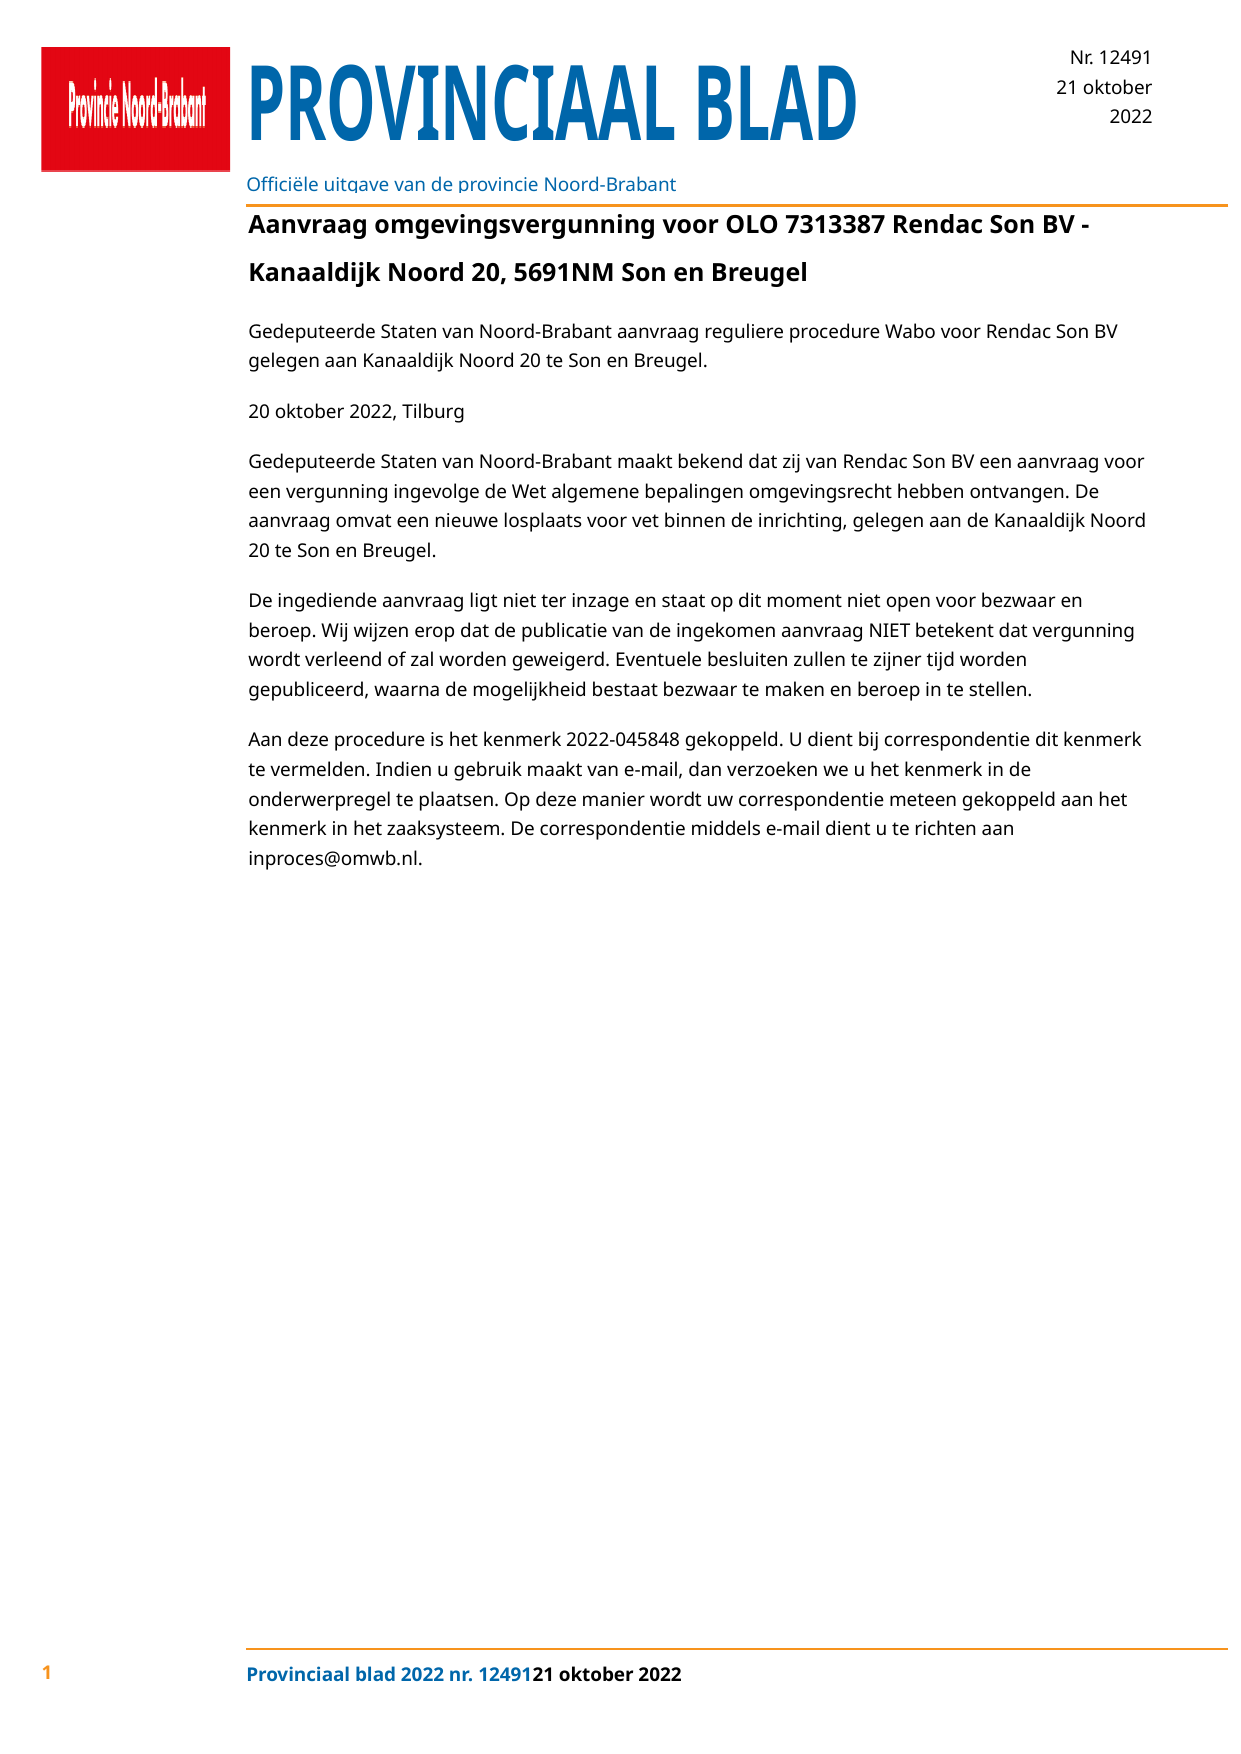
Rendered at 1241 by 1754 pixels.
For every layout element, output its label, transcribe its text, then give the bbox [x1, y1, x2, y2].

text De ingediende aanvraag ligt niet ter inzage en staat op dit moment niet open voor bezwaar en beroep. Wij wijzen erop dat de publicatie van de ingekomen aanvraag NIET betekent dat vergunning wordt verleend of zal worden geweigerd. Eventuele besluiten zullen te zijner tijd worden gepubliceerd, waarna de mogelijkheid bestaat bezwaar te maken en beroep in te stellen. [248, 587, 1152, 702]
text Aan deze procedure is het kenmerk 2022-045848 gekoppeld. U dient bij correspondentie dit kenmerk te vermelden. Indien u gebruik maakt van e-mail, dan verzoeken we u het kenmerk in de onderwerpregel te plaatsen. Op deze manier wordt uw correspondentie meteen gekoppeld aan het kenmerk in het zaaksysteem. De correspondentie middels e-mail dient u te richten aan inproces@omwb.nl. [248, 727, 1152, 871]
text 20 oktober 2022, Tilburg [248, 398, 1152, 424]
text Gedeputeerde Staten van Noord-Brabant aanvraag reguliere procedure Wabo voor Rendac Son BV gelegen aan Kanaaldijk Noord 20 te Son en Breugel. [248, 318, 1152, 373]
picture [41, 47, 231, 172]
text Aanvraag omgevingsvergunning voor OLO 7313387 Rendac Son BV - Kanaaldijk Noord 20, 5691NM Son en Breugel [248, 207, 1152, 288]
text Gedeputeerde Staten van Noord-Brabant maakt bekend dat zij van Rendac Son BV een aanvraag voor een vergunning ingevolge de Wet algemene bepalingen omgevingsrecht hebben ontvangen. De aanvraag omvat een nieuwe losplaats voor vet binnen de inrichting, gelegen aan de Kanaaldijk Noord 20 te Son en Breugel. [248, 448, 1152, 563]
